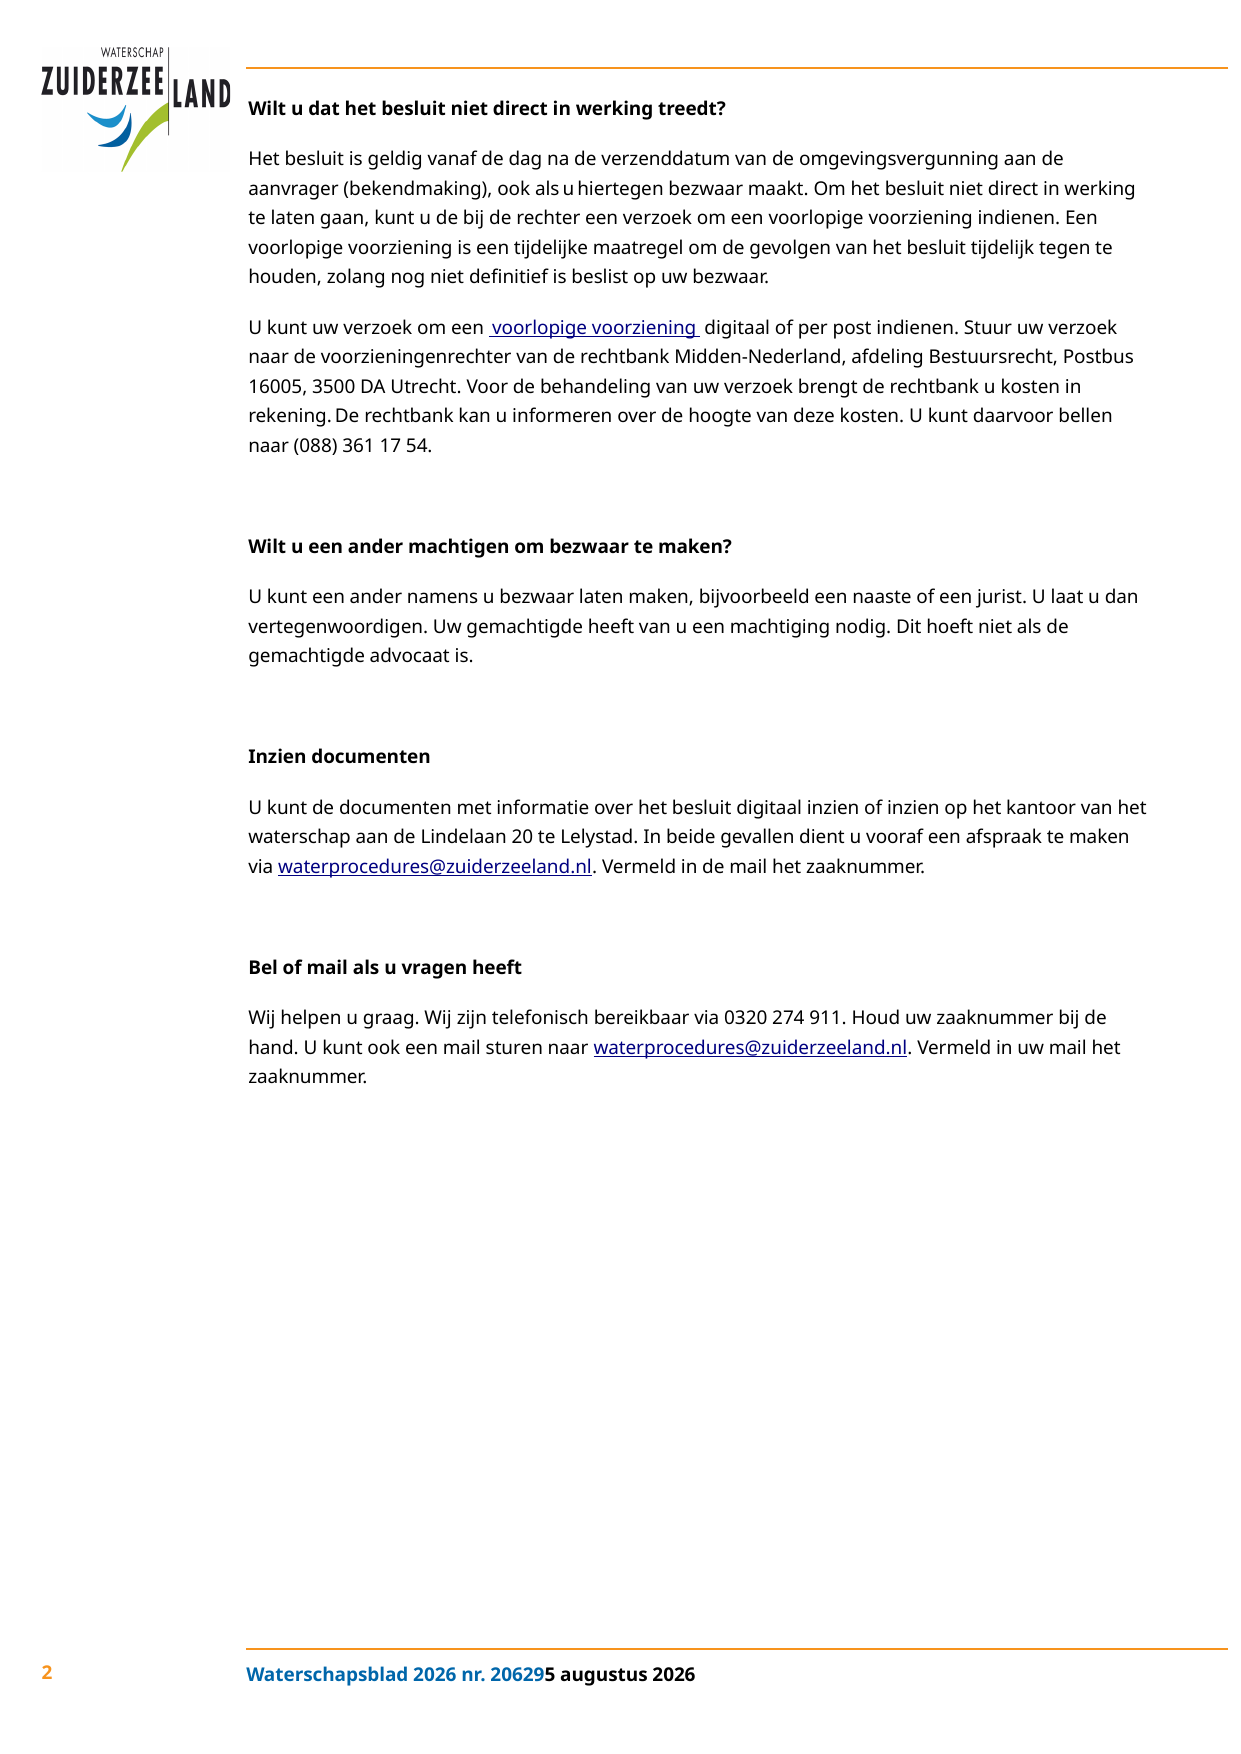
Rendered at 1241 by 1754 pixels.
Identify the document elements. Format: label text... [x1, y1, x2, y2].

text U kunt een ander namens u bezwaar laten maken, bijvoorbeeld een naaste of een jurist. U laat u dan vertegenwoordigen. Uw gemachtigde heeft van u een machtiging nodig. Dit hoeft niet als de gemachtigde advocaat is. [248, 583, 1152, 668]
text U kunt de documenten met informatie over het besluit digitaal inzien of inzien op het kantoor van het waterschap aan de Lindelaan 20 te Lelystad. In beide gevallen dient u vooraf een afspraak te maken via waterprocedures@zuiderzeeland.nl. Vermeld in de mail het zaaknummer. [248, 794, 1152, 879]
text Wij helpen u graag. Wij zijn telefonisch bereikbaar via 0320 274 911. Houd uw zaaknummer bij de hand. U kunt ook een mail sturen naar waterprocedures@zuiderzeeland.nl. Vermeld in uw mail het zaaknummer. [248, 1004, 1152, 1089]
text Wilt u dat het besluit niet direct in werking treedt? [248, 95, 1152, 121]
text Bel of mail als u vragen heeft [248, 954, 1152, 980]
text U kunt uw verzoek om een voorlopige voorziening digitaal of per post indienen. Stuur uw verzoek naar de voorzieningenrechter van de rechtbank Midden-Nederland, afdeling Bestuursrecht, Postbus 16005, 3500 DA Utrecht. Voor de behandeling van uw verzoek brengt de rechtbank u kosten in rekening. De rechtbank kan u informeren over de hoogte van deze kosten. U kunt daarvoor bellen naar (088) 361 17 54. [248, 314, 1152, 458]
picture [41, 47, 231, 172]
text Inzien documenten [248, 743, 1152, 769]
text Wilt u een ander machtigen om bezwaar te maken? [248, 533, 1152, 559]
text Het besluit is geldig vanaf de dag na de verzenddatum van de omgevingsvergunning aan de aanvrager (bekendmaking), ook als u hiertegen bezwaar maakt. Om het besluit niet direct in werking te laten gaan, kunt u de bij de rechter een verzoek om een voorlopige voorziening indienen. Een voorlopige voorziening is een tijdelijke maatregel om de gevolgen van het besluit tijdelijk tegen te houden, zolang nog niet definitief is beslist op uw bezwaar. [248, 145, 1152, 289]
